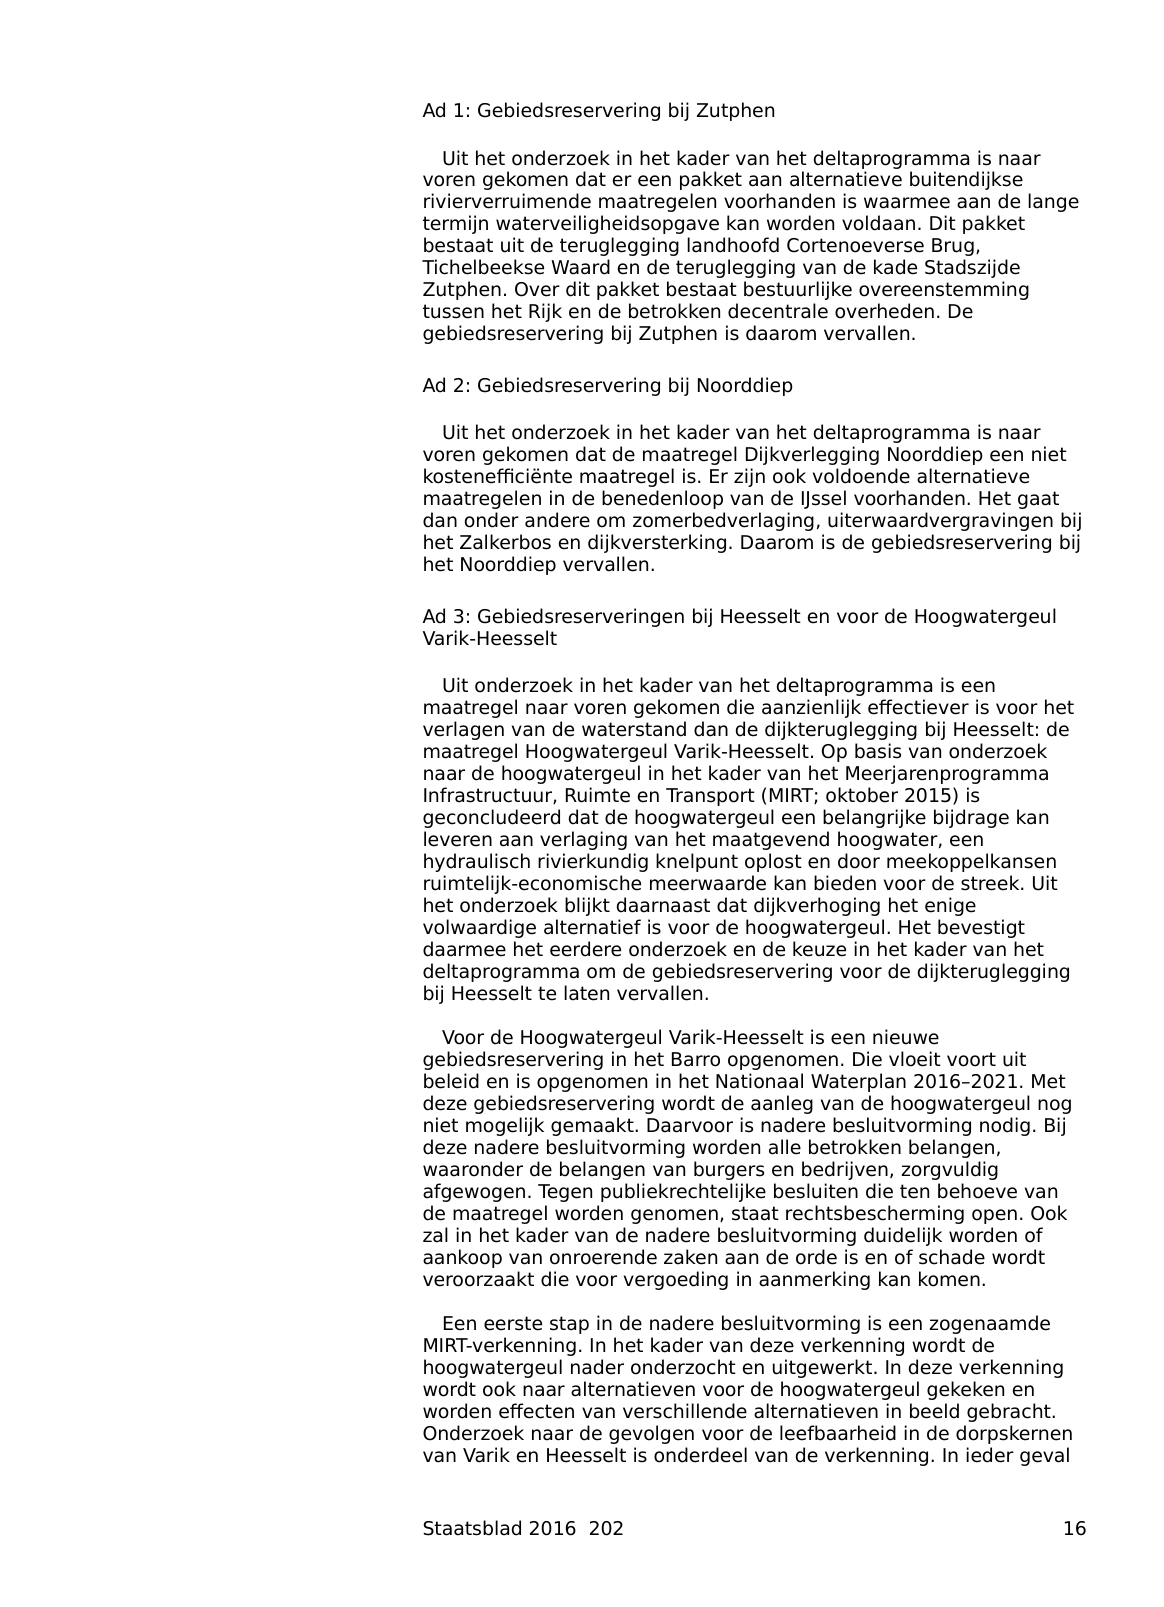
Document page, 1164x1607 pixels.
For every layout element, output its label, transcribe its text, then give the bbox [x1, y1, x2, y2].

text Uit het onderzoek in het kader van het deltaprogramma is naar voren gekomen dat er een pakket aan alternatieve buitendijkse rivierverruimende maatregelen voorhanden is waarmee aan de lange termijn waterveiligheidsopgave kan worden voldaan. Dit pakket bestaat uit de teruglegging landhoofd Cortenoeverse Brug, Tichelbeekse Waard en de teruglegging van de kade Stadszijde Zutphen. Over dit pakket bestaat bestuurlijke overeenstemming tussen het Rijk en de betrokken decentrale overheden. De gebiedsreservering bij Zutphen is daarom vervallen. [422, 147, 1087, 345]
text Voor de Hoogwatergeul Varik-Heesselt is een nieuwe gebiedsreservering in het Barro opgenomen. Die vloeit voort uit beleid en is opgenomen in het Nationaal Waterplan 2016–2021. Met deze gebiedsreservering wordt de aanleg van de hoogwatergeul nog niet mogelijk gemaakt. Daarvoor is nadere besluitvorming nodig. Bij deze nadere besluitvorming worden alle betrokken belangen, waaronder de belangen van burgers en bedrijven, zorgvuldig afgewogen. Tegen publiekrechtelijke besluiten die ten behoeve van de maatregel worden genomen, staat rechtsbescherming open. Ook zal in het kader van de nadere besluitvorming duidelijk worden of aankoop van onroerende zaken aan de orde is en of schade wordt veroorzaakt die voor vergoeding in aanmerking kan komen. [422, 1027, 1087, 1291]
subtitle Ad 1: Gebiedsreservering bij Zutphen [422, 100, 1087, 122]
text Uit onderzoek in het kader van het deltaprogramma is een maatregel naar voren gekomen die aanzienlijk effectiever is voor het verlagen van de waterstand dan de dijkteruglegging bij Heesselt: de maatregel Hoogwatergeul Varik-Heesselt. Op basis van onderzoek naar de hoogwatergeul in het kader van het Meerjarenprogramma Infrastructuur, Ruimte en Transport (MIRT; oktober 2015) is geconcludeerd dat de hoogwatergeul een belangrijke bijdrage kan leveren aan verlaging van het maatgevend hoogwater, een hydraulisch rivierkundig knelpunt oplost en door meekoppelkansen ruimtelijk-economische meerwaarde kan bieden voor de streek. Uit het onderzoek blijkt daarnaast dat dijkverhoging het enige volwaardige alternatief is voor de hoogwatergeul. Het bevestigt daarmee het eerdere onderzoek en de keuze in het kader van het deltaprogramma om de gebiedsreservering voor de dijkteruglegging bij Heesselt te laten vervallen. [422, 675, 1087, 1005]
subtitle Ad 3: Gebiedsreserveringen bij Heesselt en voor de Hoogwatergeul Varik-Heesselt [422, 606, 1087, 650]
text Een eerste stap in de nadere besluitvorming is een zogenaamde MIRT-verkenning. In het kader van deze verkenning wordt de hoogwatergeul nader onderzocht en uitgewerkt. In deze verkenning wordt ook naar alternatieven voor de hoogwatergeul gekeken en worden effecten van verschillende alternatieven in beeld gebracht. Onderzoek naar de gevolgen voor de leefbaarheid in de dorpskernen van Varik en Heesselt is onderdeel van de verkenning. In ieder geval [422, 1313, 1087, 1467]
subtitle Ad 2: Gebiedsreservering bij Noorddiep [422, 375, 1087, 397]
text Uit het onderzoek in het kader van het deltaprogramma is naar voren gekomen dat de maatregel Dijkverlegging Noorddiep een niet kostenefficiënte maatregel is. Er zijn ook voldoende alternatieve maatregelen in de benedenloop van de IJssel voorhanden. Het gaat dan onder andere om zomerbedverlaging, uiterwaardvergravingen bij het Zalkerbos en dijkversterking. Daarom is de gebiedsreservering bij het Noorddiep vervallen. [422, 422, 1087, 576]
